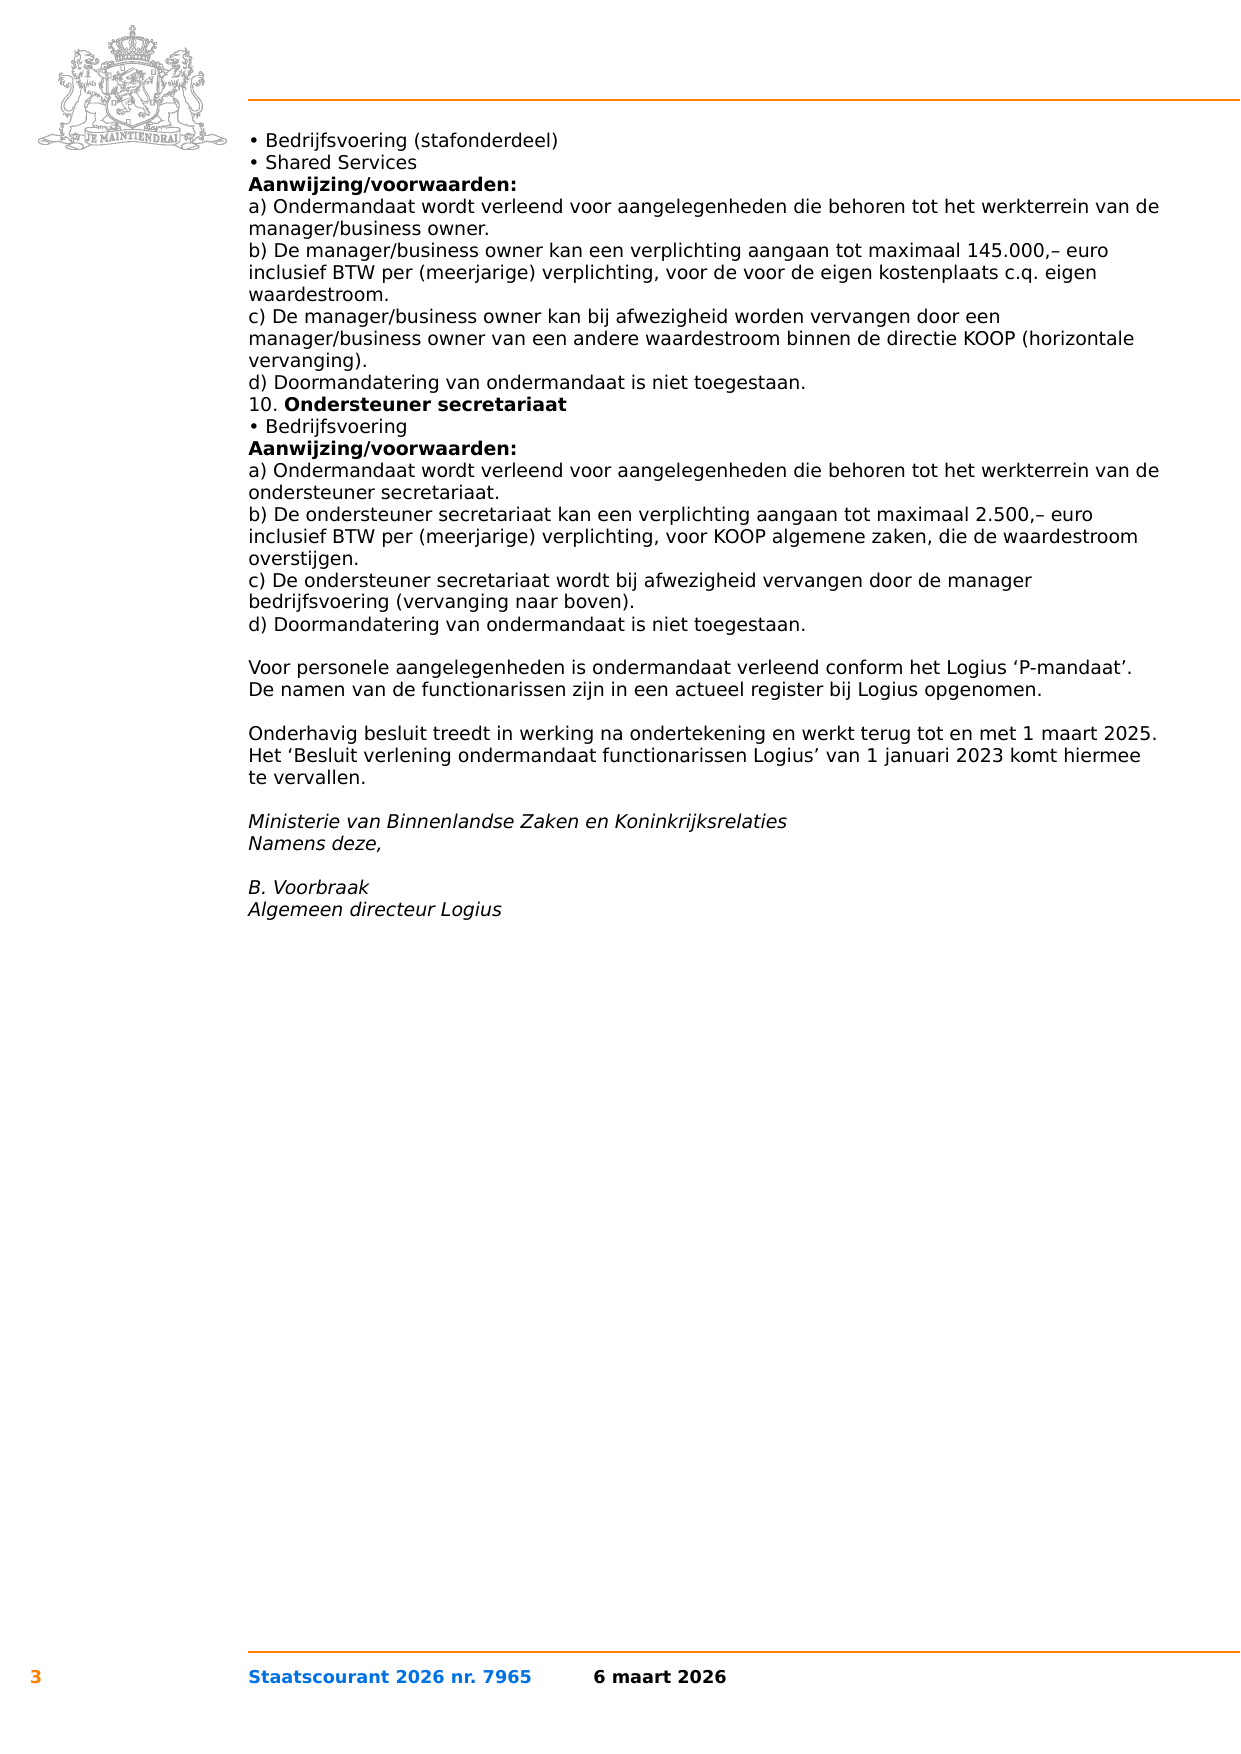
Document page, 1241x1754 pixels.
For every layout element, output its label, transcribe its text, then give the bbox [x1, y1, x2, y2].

text c) De manager/business owner kan bij afwezigheid worden vervangen door een manager/business owner van een andere waardestroom binnen de directie KOOP (horizontale vervanging). [248, 306, 1163, 372]
text b) De ondersteuner secretariaat kan een verplichting aangaan tot maximaal 2.500,– euro inclusief BTW per (meerjarige) verplichting, voor KOOP algemene zaken, die de waardestroom overstijgen. [248, 503, 1163, 569]
text Aanwijzing/voorwaarden: [248, 174, 1163, 196]
picture [38, 25, 227, 150]
text Voor personele aangelegenheden is ondermandaat verleend conform het Logius ‘P-mandaat’. De namen van de functionarissen zijn in een actueel register bij Logius opgenomen. [248, 657, 1163, 701]
text Aanwijzing/voorwaarden: [248, 438, 1163, 459]
text • Shared Services [248, 152, 1163, 174]
text Ministerie van Binnenlandse Zaken en Koninkrijksrelaties Namens deze, B. Voorbraak Algemeen directeur Logius [248, 811, 1163, 921]
text d) Doormandatering van ondermandaat is niet toegestaan. [248, 372, 1163, 394]
text a) Ondermandaat wordt verleend voor aangelegenheden die behoren tot het werkterrein van de ondersteuner secretariaat. [248, 459, 1163, 503]
text a) Ondermandaat wordt verleend voor aangelegenheden die behoren tot het werkterrein van de manager/business owner. [248, 196, 1163, 240]
text b) De manager/business owner kan een verplichting aangaan tot maximaal 145.000,– euro inclusief BTW per (meerjarige) verplichting, voor de voor de eigen kostenplaats c.q. eigen waardestroom. [248, 240, 1163, 306]
text c) De ondersteuner secretariaat wordt bij afwezigheid vervangen door de manager bedrijfsvoering (vervanging naar boven). [248, 569, 1163, 613]
text d) Doormandatering van ondermandaat is niet toegestaan. [248, 613, 1163, 635]
text 10. Ondersteuner secretariaat [248, 394, 1163, 416]
text • Bedrijfsvoering [248, 416, 1163, 438]
text Onderhavig besluit treedt in werking na ondertekening en werkt terug tot en met 1 maart 2025. Het ‘Besluit verlening ondermandaat functionarissen Logius’ van 1 januari 2023 komt hiermee te vervallen. [248, 723, 1163, 789]
text • Bedrijfsvoering (stafonderdeel) [248, 130, 1163, 152]
